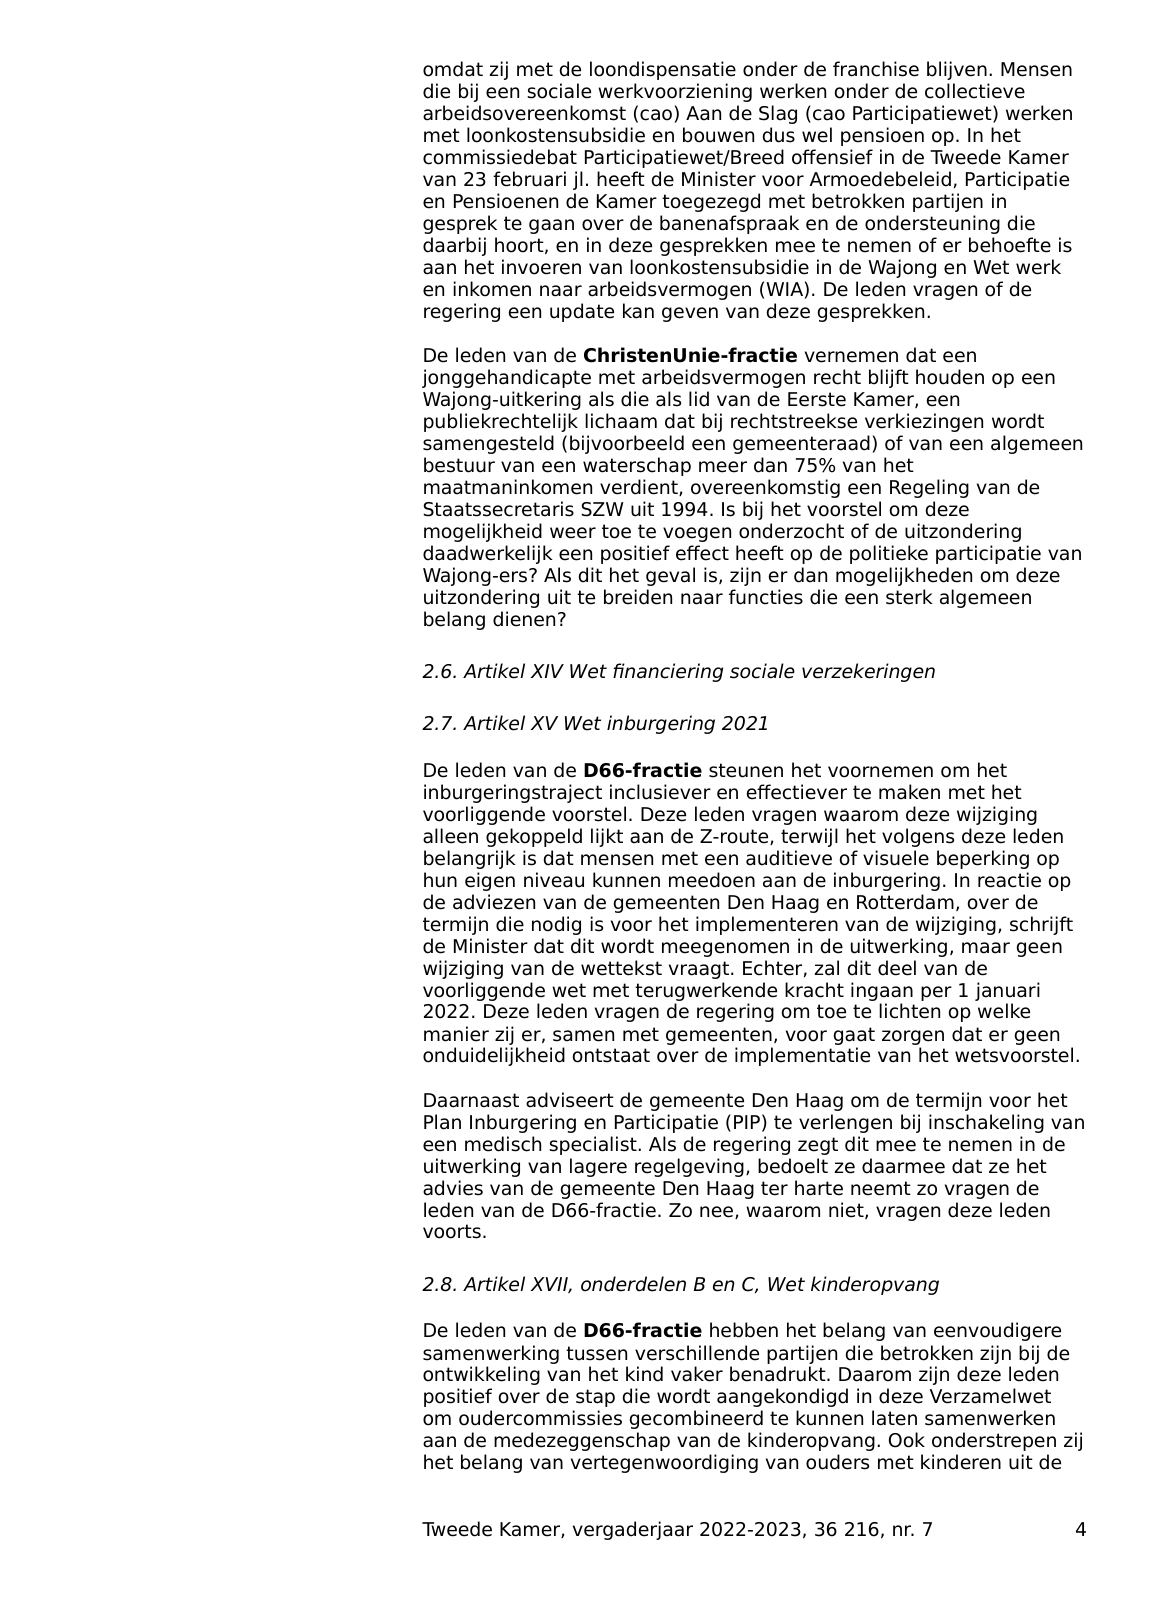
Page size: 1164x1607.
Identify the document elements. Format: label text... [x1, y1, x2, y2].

subtitle 2.7. Artikel XV Wet inburgering 2021 [422, 713, 1087, 735]
text De leden van de D66-fractie hebben het belang van eenvoudigere samenwerking tussen verschillende partijen die betrokken zijn bij de ontwikkeling van het kind vaker benadrukt. Daarom zijn deze leden positief over de stap die wordt aangekondigd in deze Verzamelwet om oudercommissies gecombineerd te kunnen laten samenwerken aan de medezeggenschap van de kinderopvang. Ook onderstrepen zij het belang van vertegenwoordiging van ouders met kinderen uit de [422, 1320, 1087, 1474]
subtitle 2.8. Artikel XVII, onderdelen B en C, Wet kinderopvang [422, 1273, 1087, 1295]
text Daarnaast adviseert de gemeente Den Haag om de termijn voor het Plan Inburgering en Participatie (PIP) te verlengen bij inschakeling van een medisch specialist. Als de regering zegt dit mee te nemen in de uitwerking van lagere regelgeving, bedoelt ze daarmee dat ze het advies van de gemeente Den Haag ter harte neemt zo vragen de leden van de D66-fractie. Zo nee, waarom niet, vragen deze leden voorts. [422, 1089, 1087, 1243]
text omdat zij met de loondispensatie onder de franchise blijven. Mensen die bij een sociale werkvoorziening werken onder de collectieve arbeidsovereenkomst (cao) Aan de Slag (cao Participatiewet) werken met loonkostensubsidie en bouwen dus wel pensioen op. In het commissiedebat Participatiewet/Breed offensief in de Tweede Kamer van 23 februari jl. heeft de Minister voor Armoedebeleid, Participatie en Pensioenen de Kamer toegezegd met betrokken partijen in gesprek te gaan over de banenafspraak en de ondersteuning die daarbij hoort, en in deze gesprekken mee te nemen of er behoefte is aan het invoeren van loonkostensubsidie in de Wajong en Wet werk en inkomen naar arbeidsvermogen (WIA). De leden vragen of de regering een update kan geven van deze gesprekken. [422, 59, 1087, 323]
text De leden van de ChristenUnie-fractie vernemen dat een jonggehandicapte met arbeidsvermogen recht blijft houden op een Wajong-uitkering als die als lid van de Eerste Kamer, een publiekrechtelijk lichaam dat bij rechtstreekse verkiezingen wordt samengesteld (bijvoorbeeld een gemeenteraad) of van een algemeen bestuur van een waterschap meer dan 75% van het maatmaninkomen verdient, overeenkomstig een Regeling van de Staatssecretaris SZW uit 1994. Is bij het voorstel om deze mogelijkheid weer toe te voegen onderzocht of de uitzondering daadwerkelijk een positief effect heeft op de politieke participatie van Wajong-ers? Als dit het geval is, zijn er dan mogelijkheden om deze uitzondering uit te breiden naar functies die een sterk algemeen belang dienen? [422, 345, 1087, 631]
text De leden van de D66-fractie steunen het voornemen om het inburgeringstraject inclusiever en effectiever te maken met het voorliggende voorstel. Deze leden vragen waarom deze wijziging alleen gekoppeld lijkt aan de Z-route, terwijl het volgens deze leden belangrijk is dat mensen met een auditieve of visuele beperking op hun eigen niveau kunnen meedoen aan de inburgering. In reactie op de adviezen van de gemeenten Den Haag en Rotterdam, over de termijn die nodig is voor het implementeren van de wijziging, schrijft de Minister dat dit wordt meegenomen in de uitwerking, maar geen wijziging van de wettekst vraagt. Echter, zal dit deel van de voorliggende wet met terugwerkende kracht ingaan per 1 januari 2022. Deze leden vragen de regering om toe te lichten op welke manier zij er, samen met gemeenten, voor gaat zorgen dat er geen onduidelijkheid ontstaat over de implementatie van het wetsvoorstel. [422, 760, 1087, 1067]
subtitle 2.6. Artikel XIV Wet financiering sociale verzekeringen [422, 661, 1087, 683]
